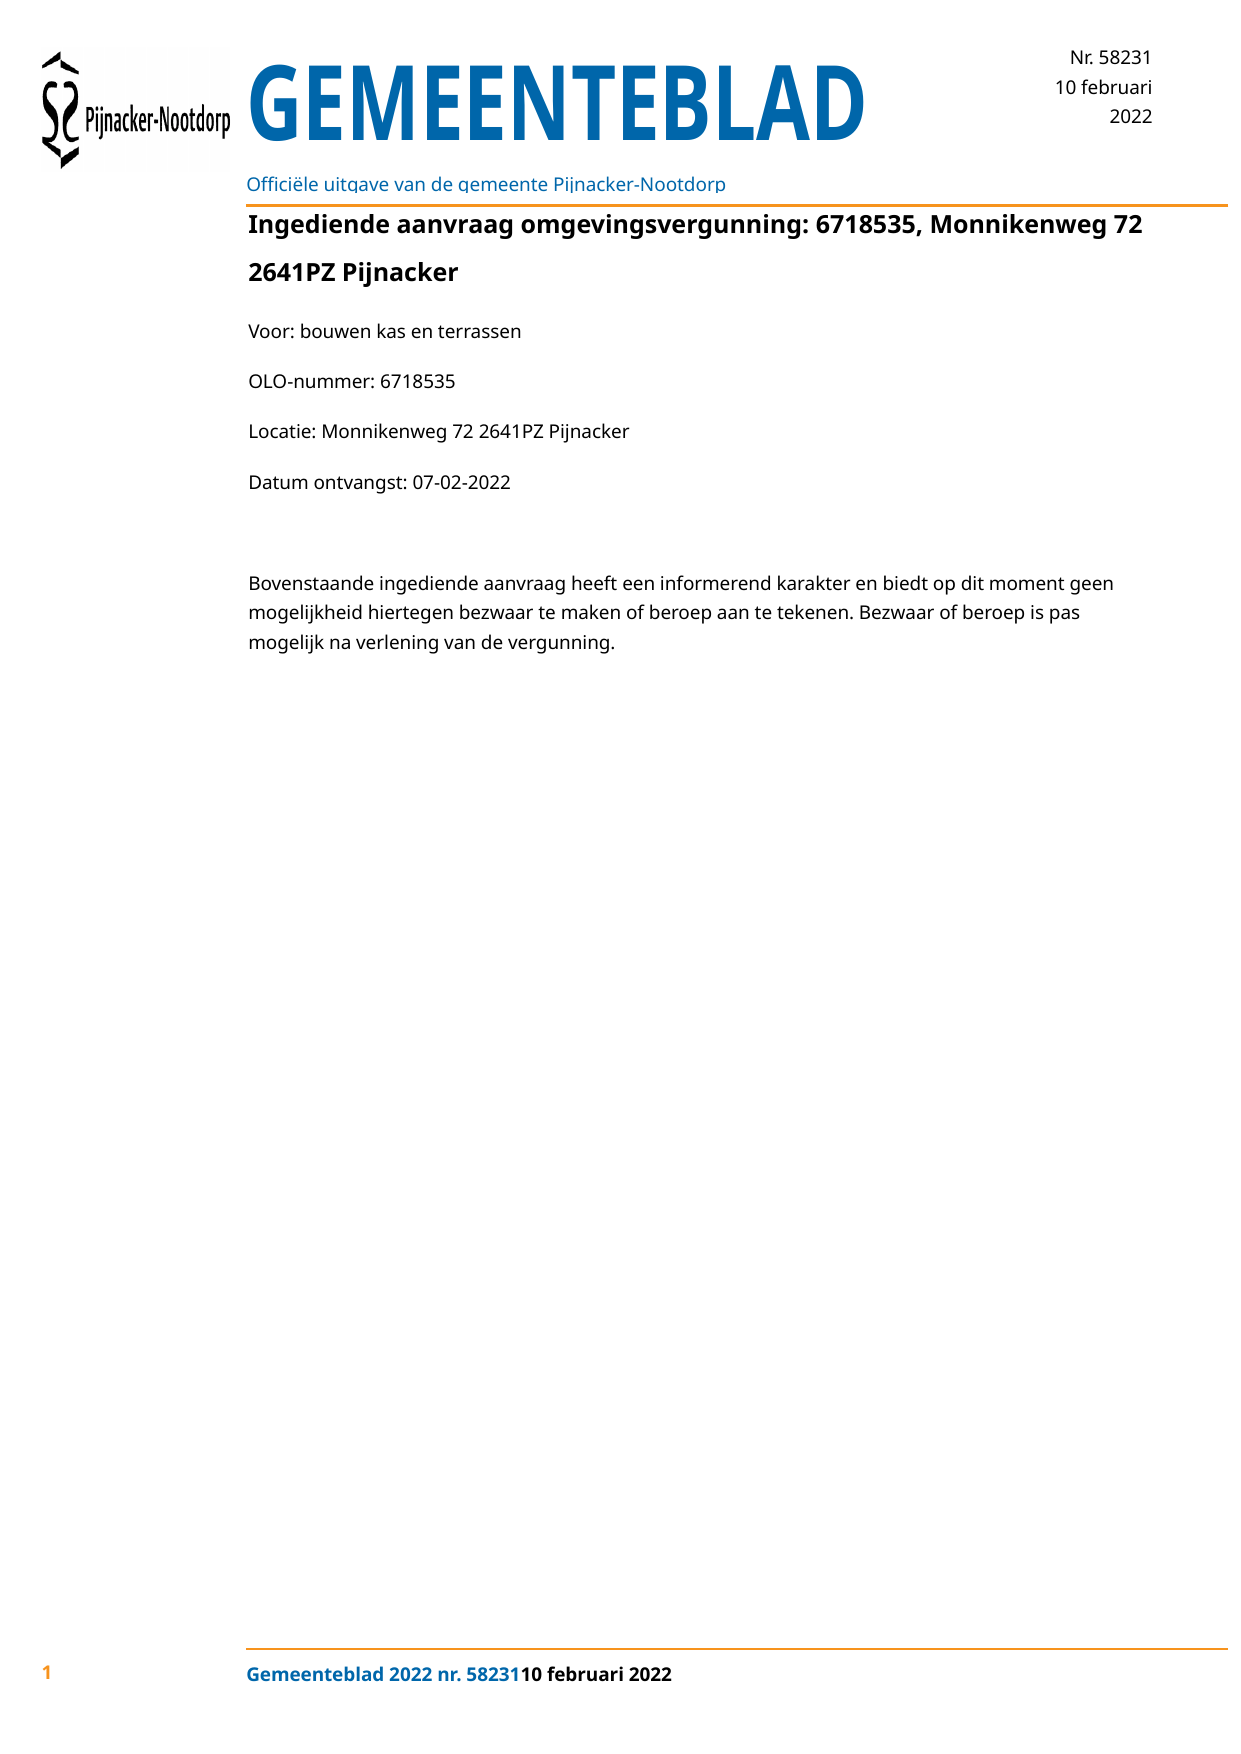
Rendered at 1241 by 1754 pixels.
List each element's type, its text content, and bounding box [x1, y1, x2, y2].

text Ingediende aanvraag omgevingsvergunning: 6718535, Monnikenweg 72 2641PZ Pijnacker [248, 207, 1152, 288]
text Datum ontvangst: 07-02-2022 [248, 469, 1152, 495]
text Locatie: Monnikenweg 72 2641PZ Pijnacker [248, 419, 1152, 444]
text OLO-nummer: 6718535 [248, 368, 1152, 394]
picture [41, 47, 231, 172]
text Voor: bouwen kas en terrassen [248, 318, 1152, 344]
text Bovenstaande ingediende aanvraag heeft een informerend karakter en biedt op dit moment geen mogelijkheid hiertegen bezwaar te maken of beroep aan te tekenen. Bezwaar of beroep is pas mogelijk na verlening van de vergunning. [248, 570, 1152, 655]
